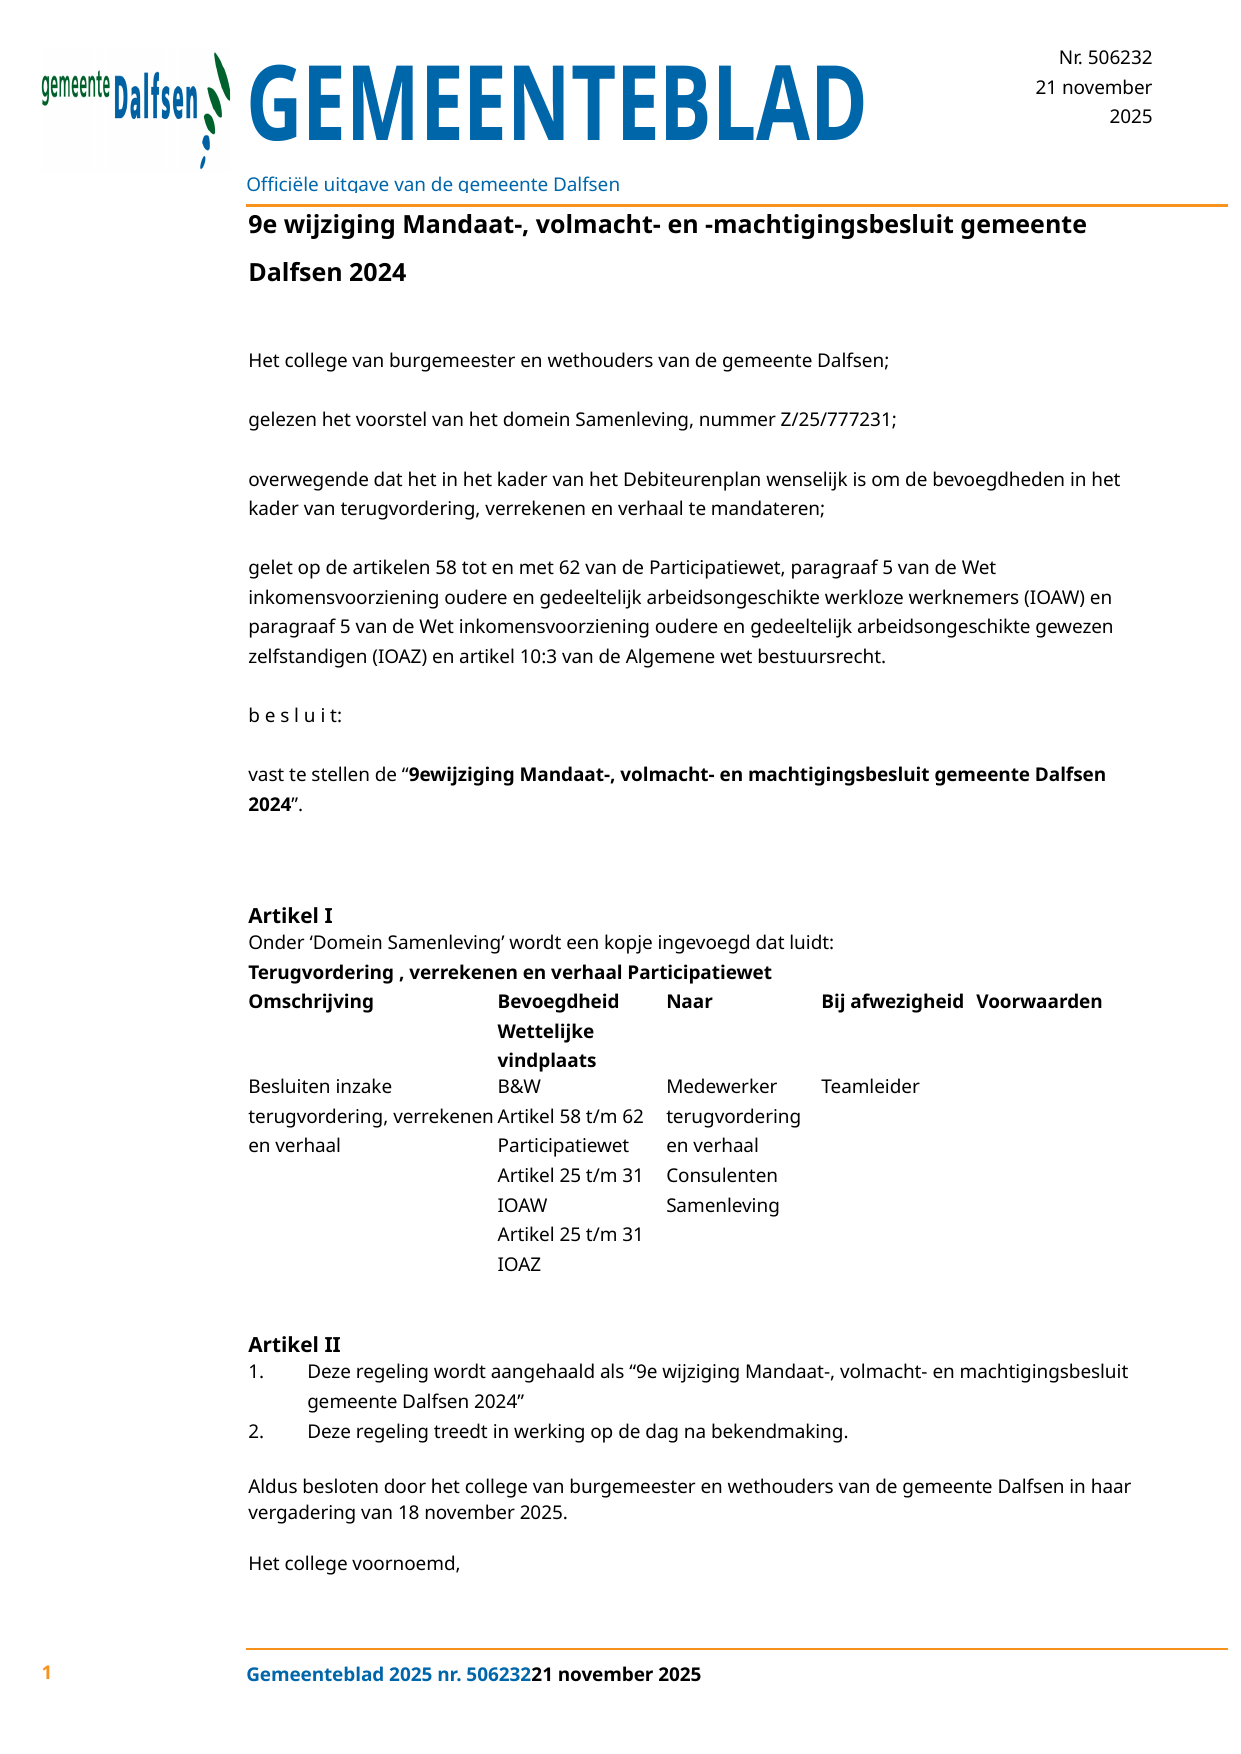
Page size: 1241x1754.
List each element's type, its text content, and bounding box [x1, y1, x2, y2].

list Deze regeling wordt aangehaald als “9e wijziging Mandaat-, volmacht- en machtigingsbesluit gemeente Dalfsen 2024” [248, 1359, 1152, 1414]
text 9e wijziging Mandaat-, volmacht- en -machtigingsbesluit gemeente Dalfsen 2024 [248, 207, 1152, 288]
table_cell Teamleider [821, 1074, 976, 1277]
text Onder ‘Domein Samenleving’ wordt een kopje ingevoegd dat luidt: [248, 929, 1152, 955]
table_header Omschrijving [248, 989, 497, 1073]
table_header Voorwaarden [976, 989, 1152, 1073]
list Deze regeling treedt in werking op de dag na bekendmaking. [248, 1418, 1152, 1444]
table_cell Besluiten inzake terugvordering, verrekenen en verhaal [248, 1074, 497, 1277]
text Het college voornoemd, [248, 1550, 1152, 1576]
text gelezen het voorstel van het domein Samenleving, nummer Z/25/777231; [248, 407, 1152, 432]
text gelet op de artikelen 58 tot en met 62 van de Participatiewet, paragraaf 5 van de Wet inkomensvoorziening oudere en gedeeltelijk arbeidsongeschikte werkloze werknemers (IOAW) en paragraaf 5 van de Wet inkomensvoorziening oudere en gedeeltelijk arbeidsongeschikte gewezen zelfstandigen (IOAZ) en artikel 10:3 van de Algemene wet bestuursrecht. [248, 554, 1152, 669]
text Het college van burgemeester en wethouders van de gemeente Dalfsen; [248, 347, 1152, 373]
text Aldus besloten door het college van burgemeester en wethouders van de gemeente Dalfsen in haar vergadering van 18 november 2025. [248, 1473, 1152, 1525]
picture [41, 47, 231, 172]
text overwegende dat het in het kader van het Debiteurenplan wenselijk is om de bevoegdheden in het kader van terugvordering, verrekenen en verhaal te mandateren; [248, 466, 1152, 521]
text vast te stellen de “9ewijziging Mandaat-, volmacht- en machtigingsbesluit gemeente Dalfsen 2024”. [248, 762, 1152, 817]
table_header Bij afwezigheid [821, 989, 976, 1073]
text Terugvordering , verrekenen en verhaal Participatiewet [248, 959, 1152, 984]
table_cell B&W Artikel 58 t/m 62 Participatiewet Artikel 25 t/m 31 IOAW Artikel 25 t/m 31 IOAZ [498, 1074, 666, 1277]
text Artikel I [248, 901, 1152, 929]
table_cell [976, 1074, 1152, 1277]
table_header Bevoegdheid Wettelijke vindplaats [498, 989, 666, 1073]
table_cell Medewerker terugvordering en verhaal Consulenten Samenleving [666, 1074, 821, 1277]
text b e s l u i t: [248, 702, 1152, 728]
table_header Naar [666, 989, 821, 1073]
text Artikel II [248, 1330, 1152, 1359]
